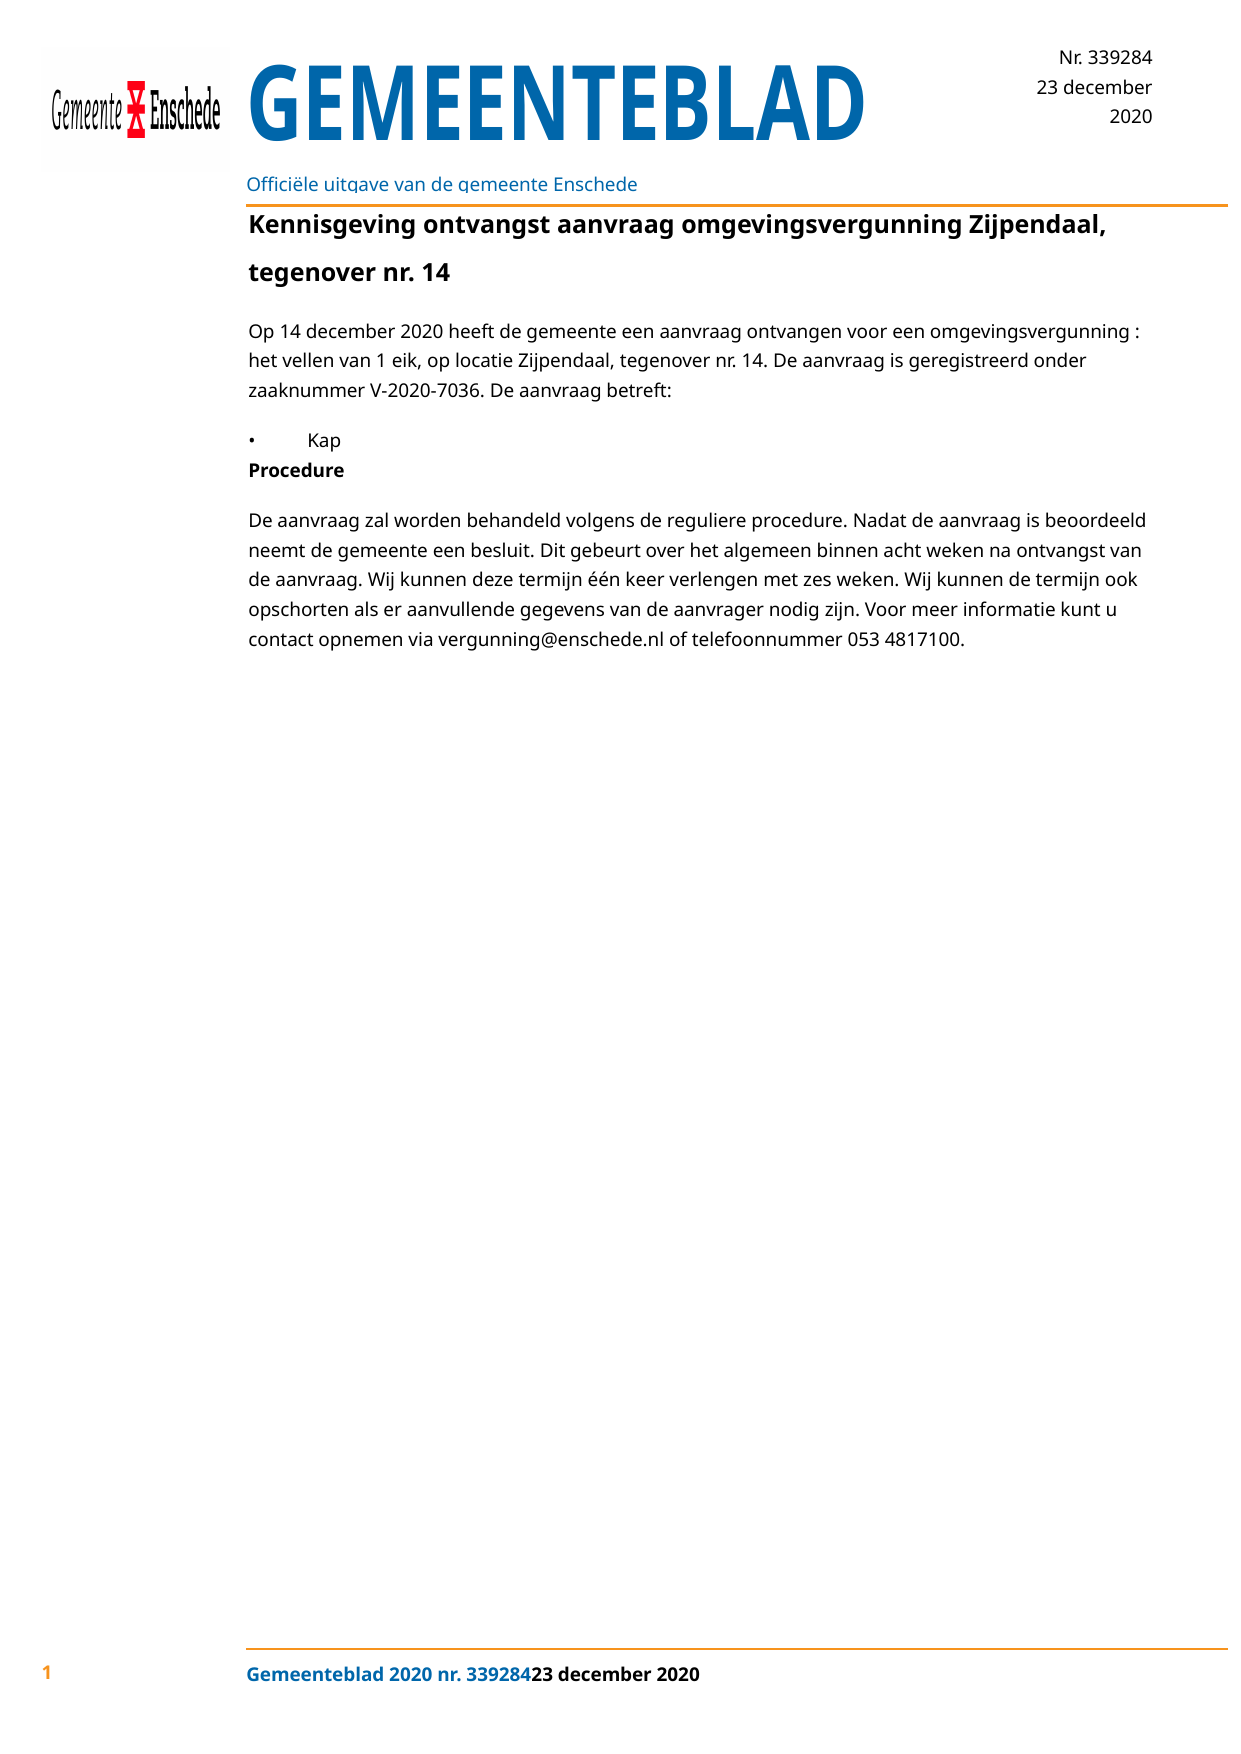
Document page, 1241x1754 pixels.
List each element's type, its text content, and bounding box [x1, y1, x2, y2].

text Kennisgeving ontvangst aanvraag omgevingsvergunning Zijpendaal, tegenover nr. 14 [248, 207, 1152, 288]
list Kap [248, 427, 1152, 453]
text De aanvraag zal worden behandeld volgens de reguliere procedure. Nadat de aanvraag is beoordeeld neemt de gemeente een besluit. Dit gebeurt over het algemeen binnen acht weken na ontvangst van de aanvraag. Wij kunnen deze termijn één keer verlengen met zes weken. Wij kunnen de termijn ook opschorten als er aanvullende gegevens van de aanvrager nodig zijn. Voor meer informatie kunt u contact opnemen via vergunning@enschede.nl of telefoonnummer 053 4817100. [248, 507, 1152, 652]
text Op 14 december 2020 heeft de gemeente een aanvraag ontvangen voor een omgevingsvergunning : het vellen van 1 eik, op locatie Zijpendaal, tegenover nr. 14. De aanvraag is geregistreerd onder zaaknummer V-2020-7036. De aanvraag betreft: [248, 318, 1152, 403]
text Procedure [248, 457, 1152, 483]
picture [41, 47, 231, 172]
